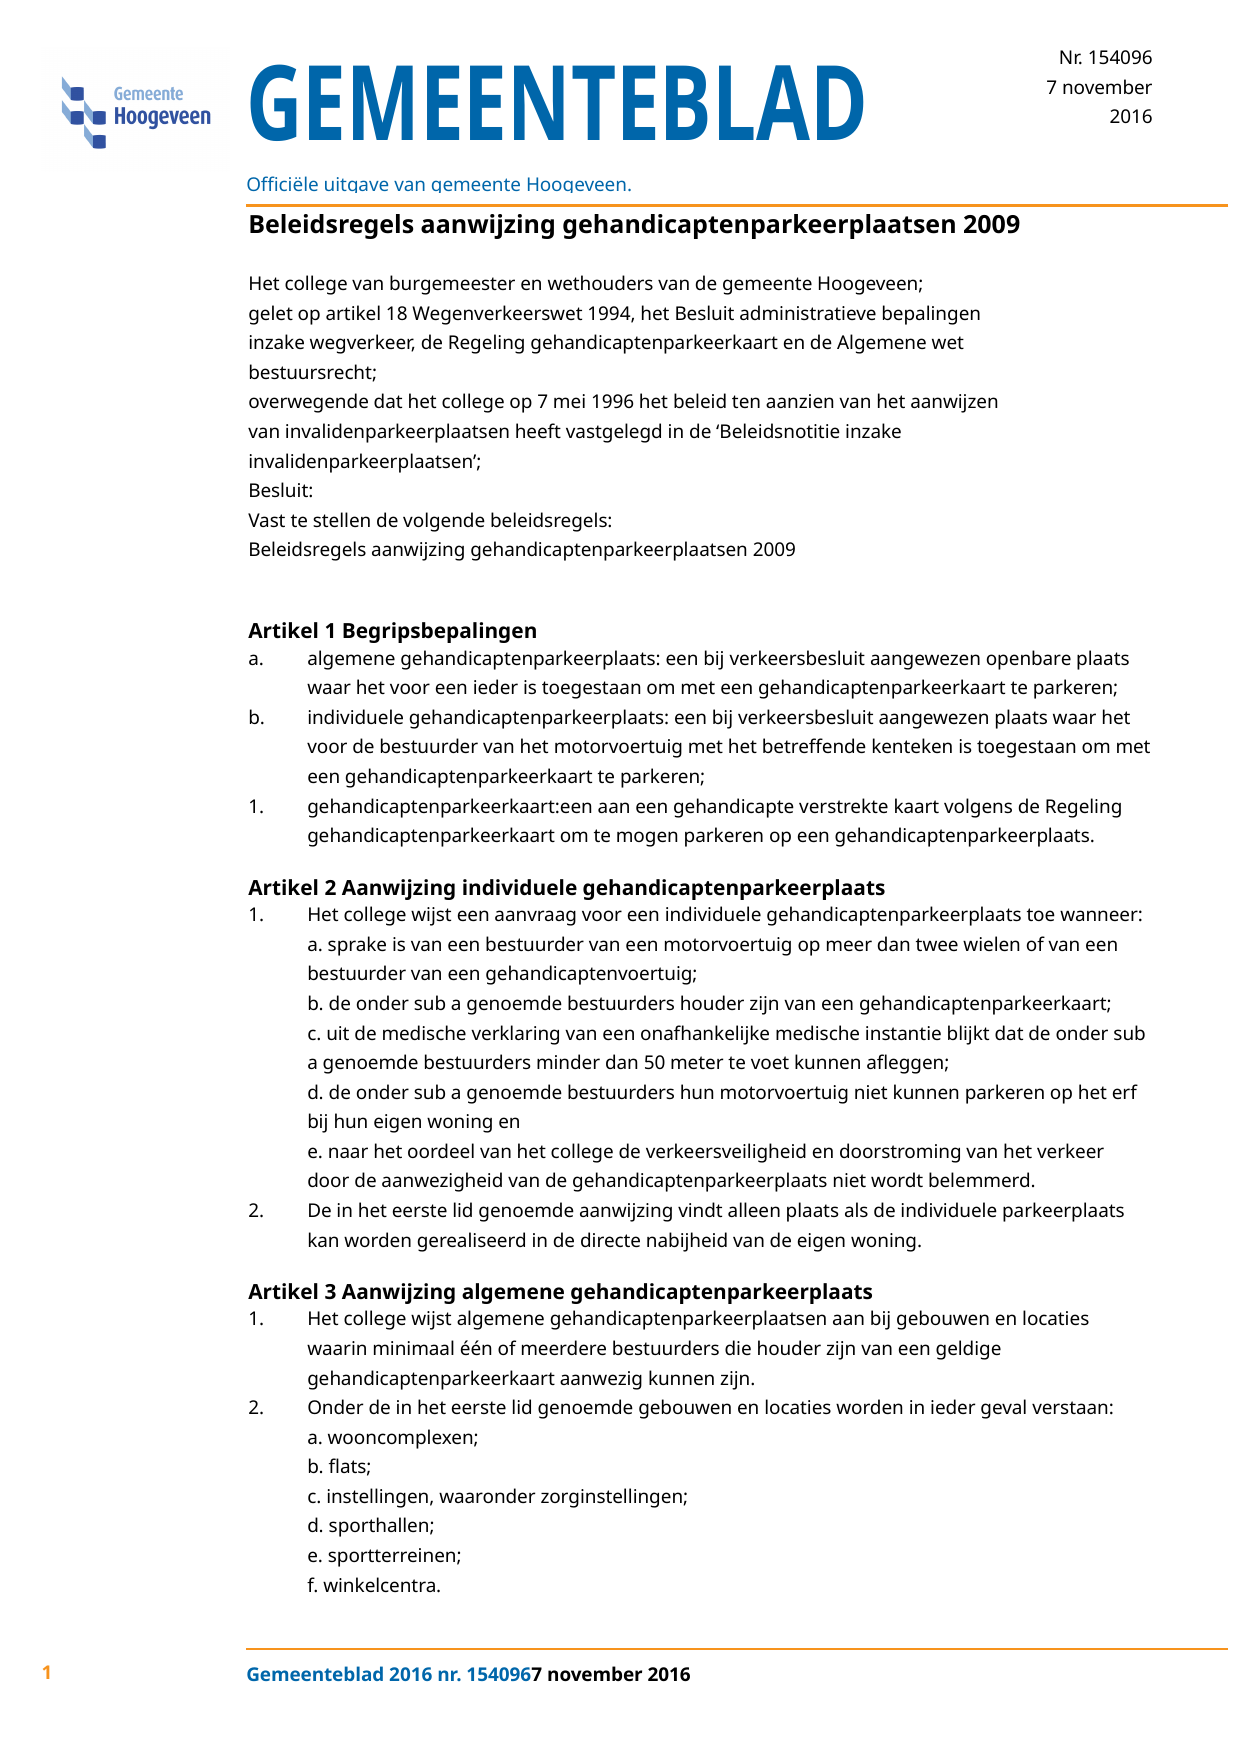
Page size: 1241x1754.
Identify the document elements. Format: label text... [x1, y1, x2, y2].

list d. sporthallen; [248, 1513, 1152, 1538]
list Het college wijst algemene gehandicaptenparkeerplaatsen aan bij gebouwen en locaties waarin minimaal één of meerdere bestuurders die houder zijn van een geldige gehandicaptenparkeerkaart aanwezig kunnen zijn. [248, 1306, 1152, 1391]
text van invalidenparkeerplaatsen heeft vastgelegd in de ‘Beleidsnotitie inzake [248, 418, 1152, 444]
list d. de onder sub a genoemde bestuurders hun motorvoertuig niet kunnen parkeren op het erf bij hun eigen woning en [248, 1079, 1152, 1134]
list f. winkelcentra. [248, 1572, 1152, 1598]
text Het college van burgemeester en wethouders van de gemeente Hoogeveen; [248, 270, 1152, 296]
list gehandicaptenparkeerkaart:een aan een gehandicapte verstrekte kaart volgens de Regeling gehandicaptenparkeerkaart om te mogen parkeren op een gehandicaptenparkeerplaats. [248, 793, 1152, 848]
list individuele gehandicaptenparkeerplaats: een bij verkeersbesluit aangewezen plaats waar het voor de bestuurder van het motorvoertuig met het betreffende kenteken is toegestaan om met een gehandicaptenparkeerkaart te parkeren; [248, 704, 1152, 789]
text Artikel 2 Aanwijzing individuele gehandicaptenparkeerplaats [248, 873, 1152, 901]
text overwegende dat het college op 7 mei 1996 het beleid ten aanzien van het aanwijzen [248, 389, 1152, 414]
text Vast te stellen de volgende beleidsregels: [248, 507, 1152, 533]
list a. wooncomplexen; [248, 1424, 1152, 1450]
text Artikel 1 Begripsbepalingen [248, 617, 1152, 645]
text Beleidsregels aanwijzing gehandicaptenparkeerplaatsen 2009 [248, 207, 1152, 241]
text Besluit: [248, 477, 1152, 503]
text Beleidsregels aanwijzing gehandicaptenparkeerplaatsen 2009 [248, 537, 1152, 562]
list c. instellingen, waaronder zorginstellingen; [248, 1483, 1152, 1509]
text gelet op artikel 18 Wegenverkeerswet 1994, het Besluit administratieve bepalingen [248, 300, 1152, 326]
text inzake wegverkeer, de Regeling gehandicaptenparkeerkaart en de Algemene wet [248, 329, 1152, 355]
list De in het eerste lid genoemde aanwijzing vindt alleen plaats als de individuele parkeerplaats kan worden gerealiseerd in de directe nabijheid van de eigen woning. [248, 1197, 1152, 1252]
list b. de onder sub a genoemde bestuurders houder zijn van een gehandicaptenparkeerkaart; [248, 990, 1152, 1016]
list e. sportterreinen; [248, 1542, 1152, 1568]
list c. uit de medische verklaring van een onafhankelijke medische instantie blijkt dat de onder sub a genoemde bestuurders minder dan 50 meter te voet kunnen afleggen; [248, 1020, 1152, 1075]
list b. flats; [248, 1453, 1152, 1479]
list Onder de in het eerste lid genoemde gebouwen en locaties worden in ieder geval verstaan: [248, 1394, 1152, 1420]
text invalidenparkeerplaatsen’; [248, 448, 1152, 473]
list Het college wijst een aanvraag voor een individuele gehandicaptenparkeerplaats toe wanneer: [248, 901, 1152, 927]
text bestuursrecht; [248, 359, 1152, 385]
text Artikel 3 Aanwijzing algemene gehandicaptenparkeerplaats [248, 1277, 1152, 1306]
list a. sprake is van een bestuurder van een motorvoertuig op meer dan twee wielen of van een bestuurder van een gehandicaptenvoertuig; [248, 931, 1152, 986]
list algemene gehandicaptenparkeerplaats: een bij verkeersbesluit aangewezen openbare plaats waar het voor een ieder is toegestaan om met een gehandicaptenparkeerkaart te parkeren; [248, 645, 1152, 700]
list e. naar het oordeel van het college de verkeersveiligheid en doorstroming van het verkeer door de aanwezigheid van de gehandicaptenparkeerplaats niet wordt belemmerd. [248, 1138, 1152, 1193]
picture [41, 47, 231, 172]
